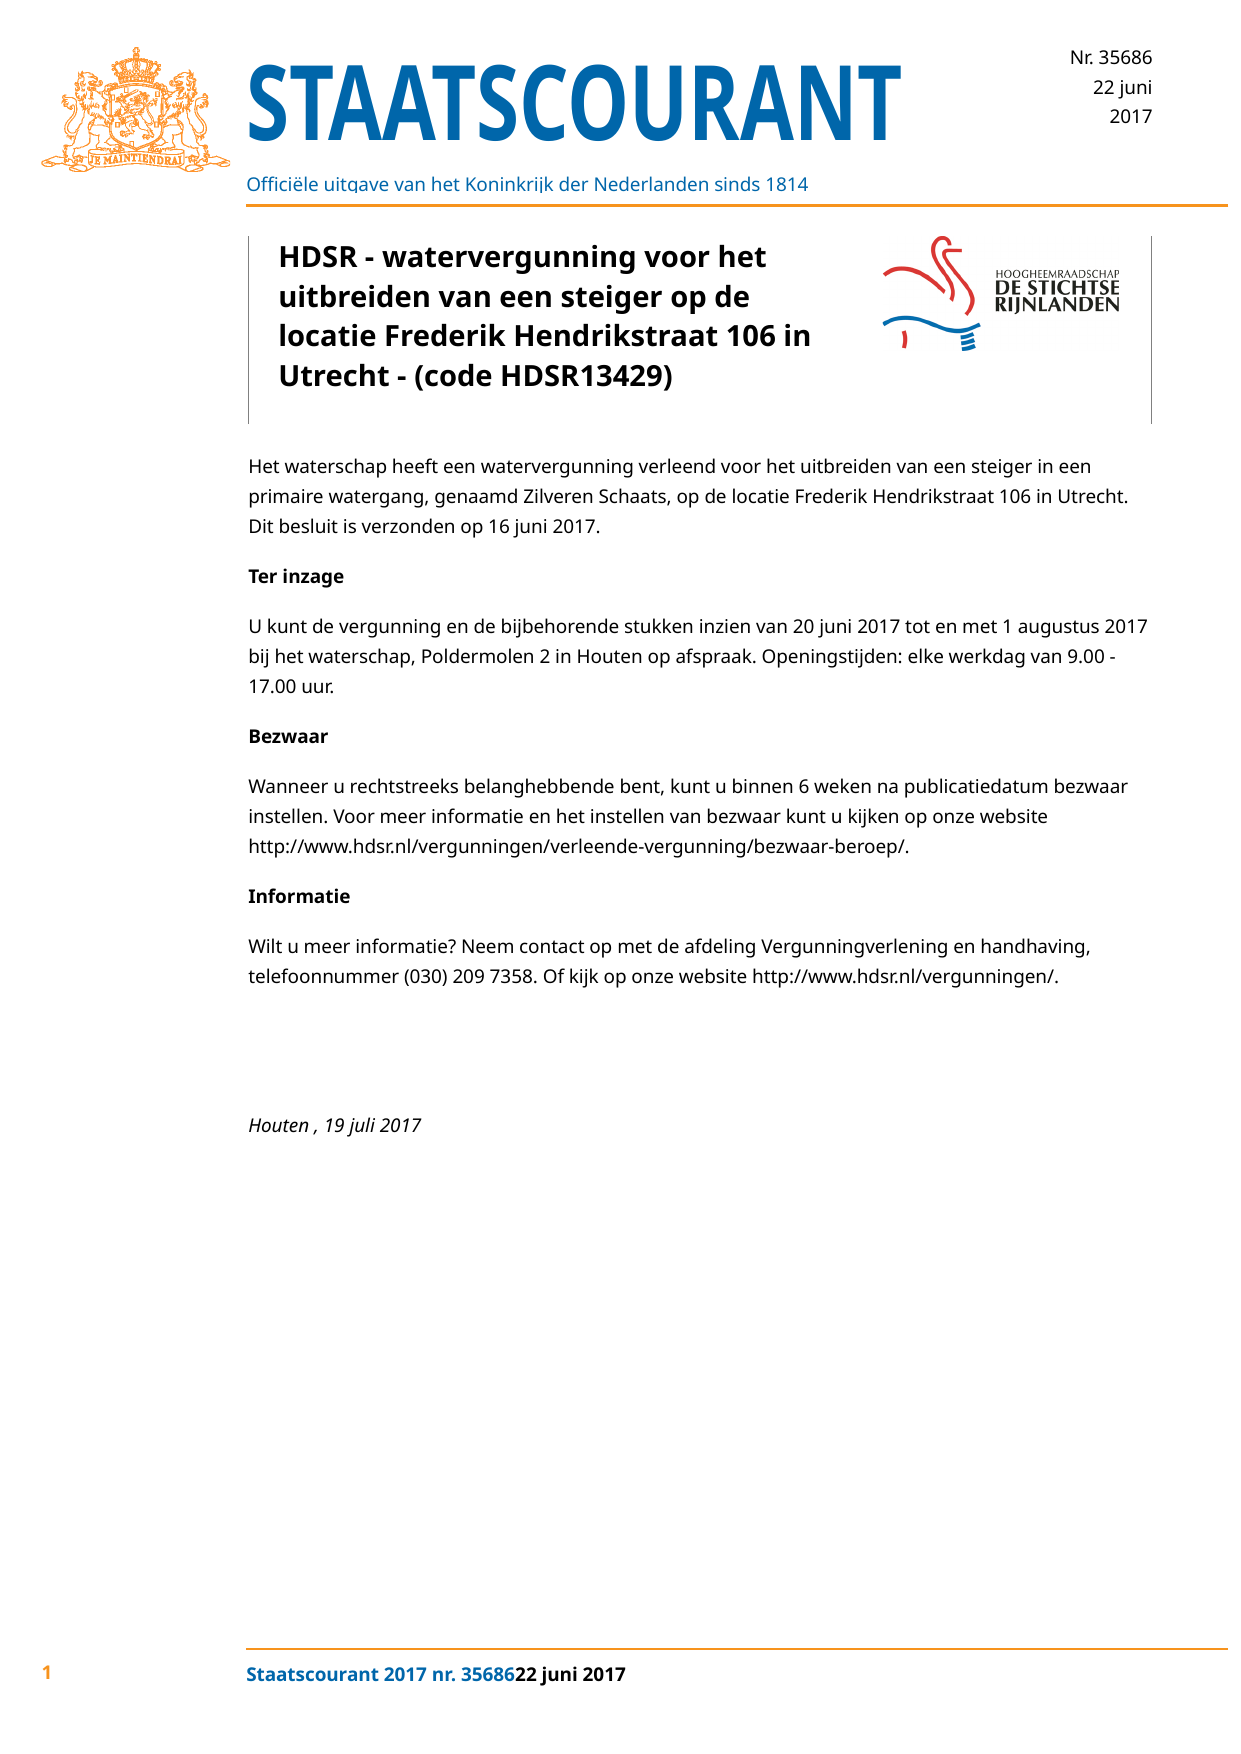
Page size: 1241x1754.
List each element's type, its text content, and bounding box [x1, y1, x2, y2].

text Wilt u meer informatie? Neem contact op met de afdeling Vergunningverlening en handhaving, telefoonnummer (030) 209 7358. Of kijk op onze website http://www.hdsr.nl/vergunningen/. [248, 934, 1152, 989]
text Houten , 19 juli 2017 [248, 1112, 1152, 1138]
text Het waterschap heeft een watervergunning verleend voor het uitbreiden van een steiger in een primaire watergang, genaamd Zilveren Schaats, op de locatie Frederik Hendrikstraat 106 in Utrecht. Dit besluit is verzonden op 16 juni 2017. [248, 454, 1152, 538]
text U kunt de vergunning en de bijbehorende stukken inzien van 20 juni 2017 tot en met 1 augustus 2017 bij het waterschap, Poldermolen 2 in Houten op afspraak. Openingstijden: elke werkdag van 9.00 - 17.00 uur. [248, 614, 1152, 698]
text Wanneer u rechtstreeks belanghebbende bent, kunt u binnen 6 weken na publicatiedatum bezwaar instellen. Voor meer informatie en het instellen van bezwaar kunt u kijken op onze website http://www.hdsr.nl/vergunningen/verleende-vergunning/bezwaar-beroep/. [248, 774, 1152, 858]
text Ter inzage [248, 563, 1152, 589]
text Informatie [248, 883, 1152, 909]
text Bezwaar [248, 723, 1152, 749]
picture [41, 47, 231, 172]
table_header [850, 236, 1151, 424]
table_header HDSR - watervergunning voor het uitbreiden van een steiger op de locatie Frederik Hendrikstraat 106 in Utrecht - (code HDSR13429) [249, 236, 850, 424]
picture [882, 236, 1119, 351]
